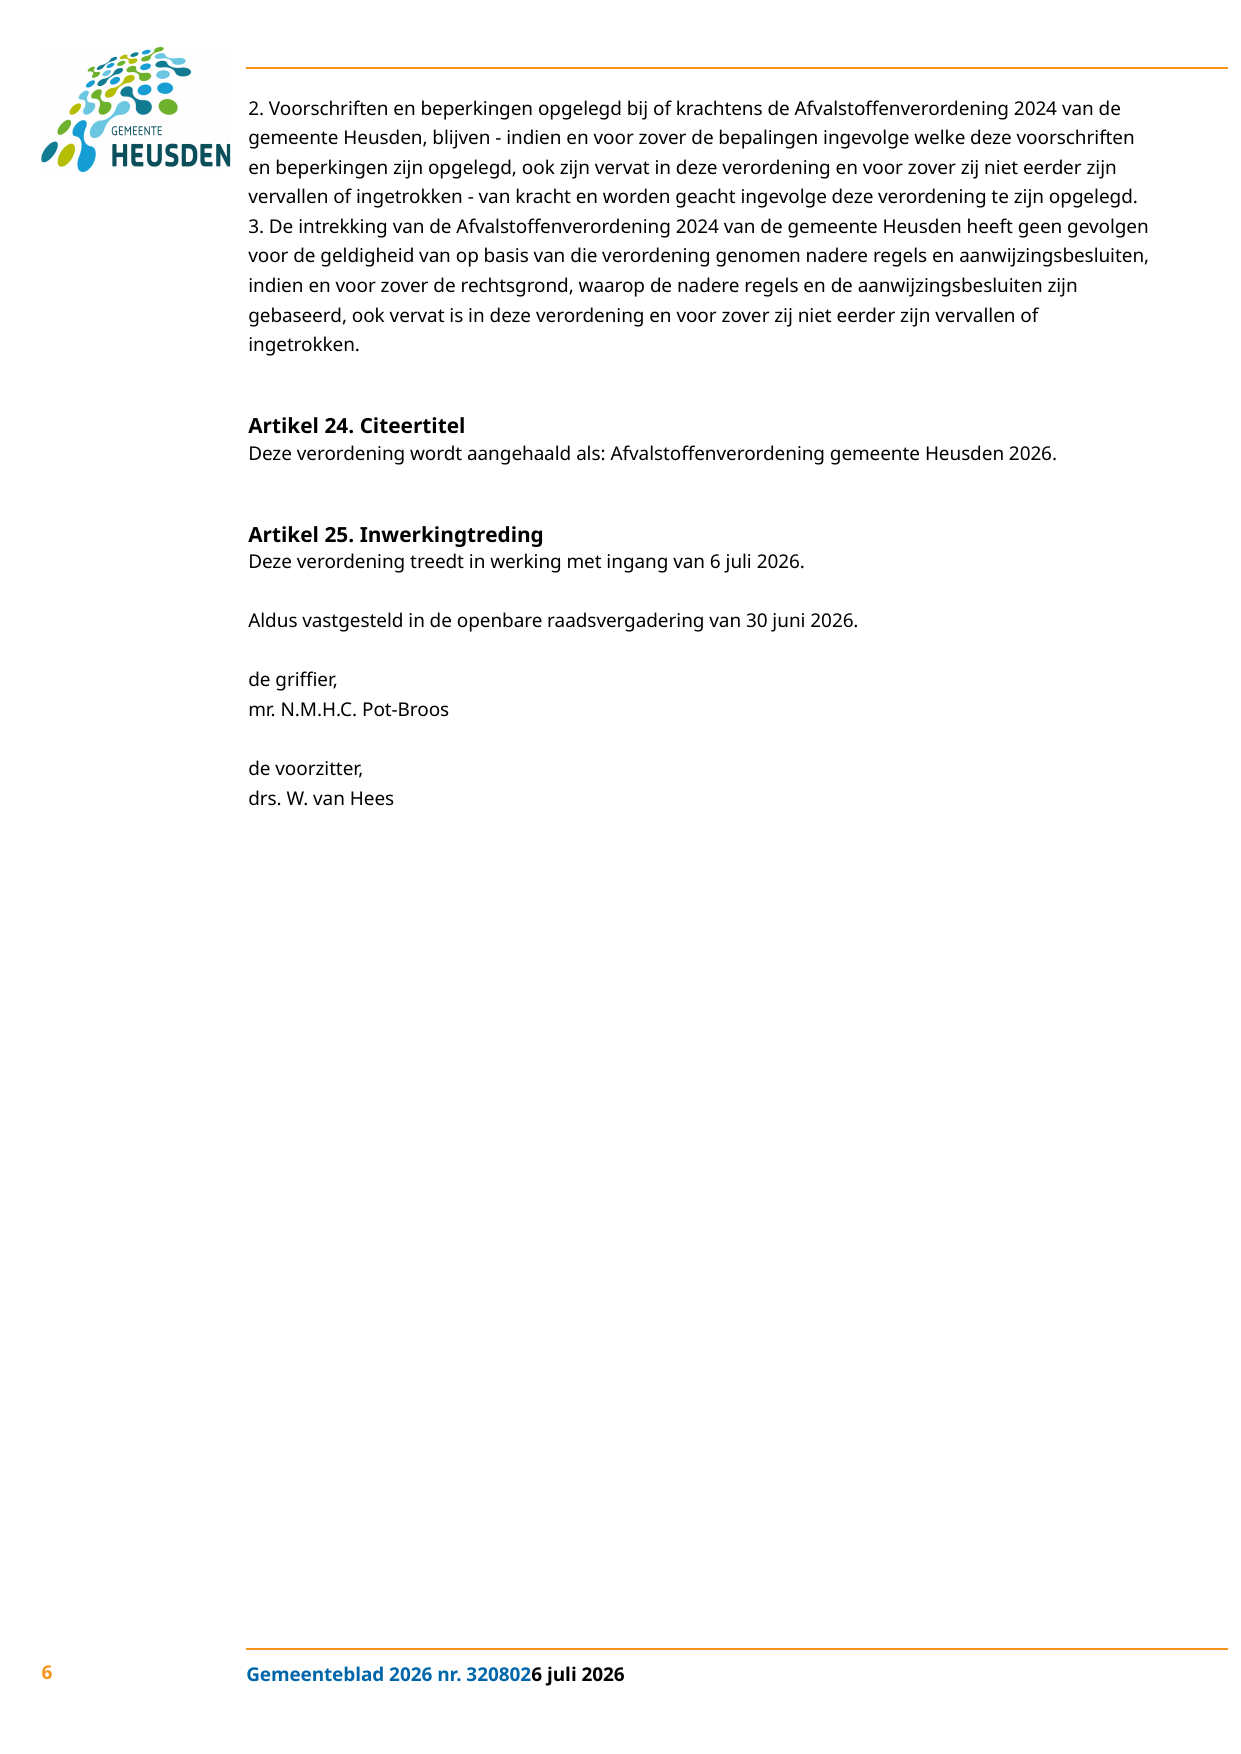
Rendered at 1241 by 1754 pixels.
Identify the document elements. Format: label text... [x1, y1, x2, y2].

text 2. Voorschriften en beperkingen opgelegd bij of krachtens de Afvalstoffenverordening 2024 van de gemeente Heusden, blijven - indien en voor zover de bepalingen ingevolge welke deze voorschriften en beperkingen zijn opgelegd, ook zijn vervat in deze verordening en voor zover zij niet eerder zijn vervallen of ingetrokken - van kracht en worden geacht ingevolge deze verordening te zijn opgelegd. [248, 95, 1152, 209]
text Deze verordening wordt aangehaald als: Afvalstoffenverordening gemeente Heusden 2026. [248, 440, 1152, 466]
text 3. De intrekking van de Afvalstoffenverordening 2024 van de gemeente Heusden heeft geen gevolgen voor de geldigheid van op basis van die verordening genomen nadere regels en aanwijzingsbesluiten, indien en voor zover de rechtsgrond, waarop de nadere regels en de aanwijzingsbesluiten zijn gebaseerd, ook vervat is in deze verordening en voor zover zij niet eerder zijn vervallen of ingetrokken. [248, 213, 1152, 357]
text Artikel 24. Citeertitel [248, 411, 1152, 440]
text de voorzitter, [248, 755, 1152, 781]
picture [41, 47, 231, 172]
text Aldus vastgesteld in de openbare raadsvergadering van 30 juni 2026. [248, 607, 1152, 633]
text de griffier, [248, 667, 1152, 692]
text Deze verordening treedt in werking met ingang van 6 juli 2026. [248, 548, 1152, 574]
text Artikel 25. Inwerkingtreding [248, 520, 1152, 548]
text drs. W. van Hees [248, 785, 1152, 811]
text mr. N.M.H.C. Pot-Broos [248, 696, 1152, 722]
